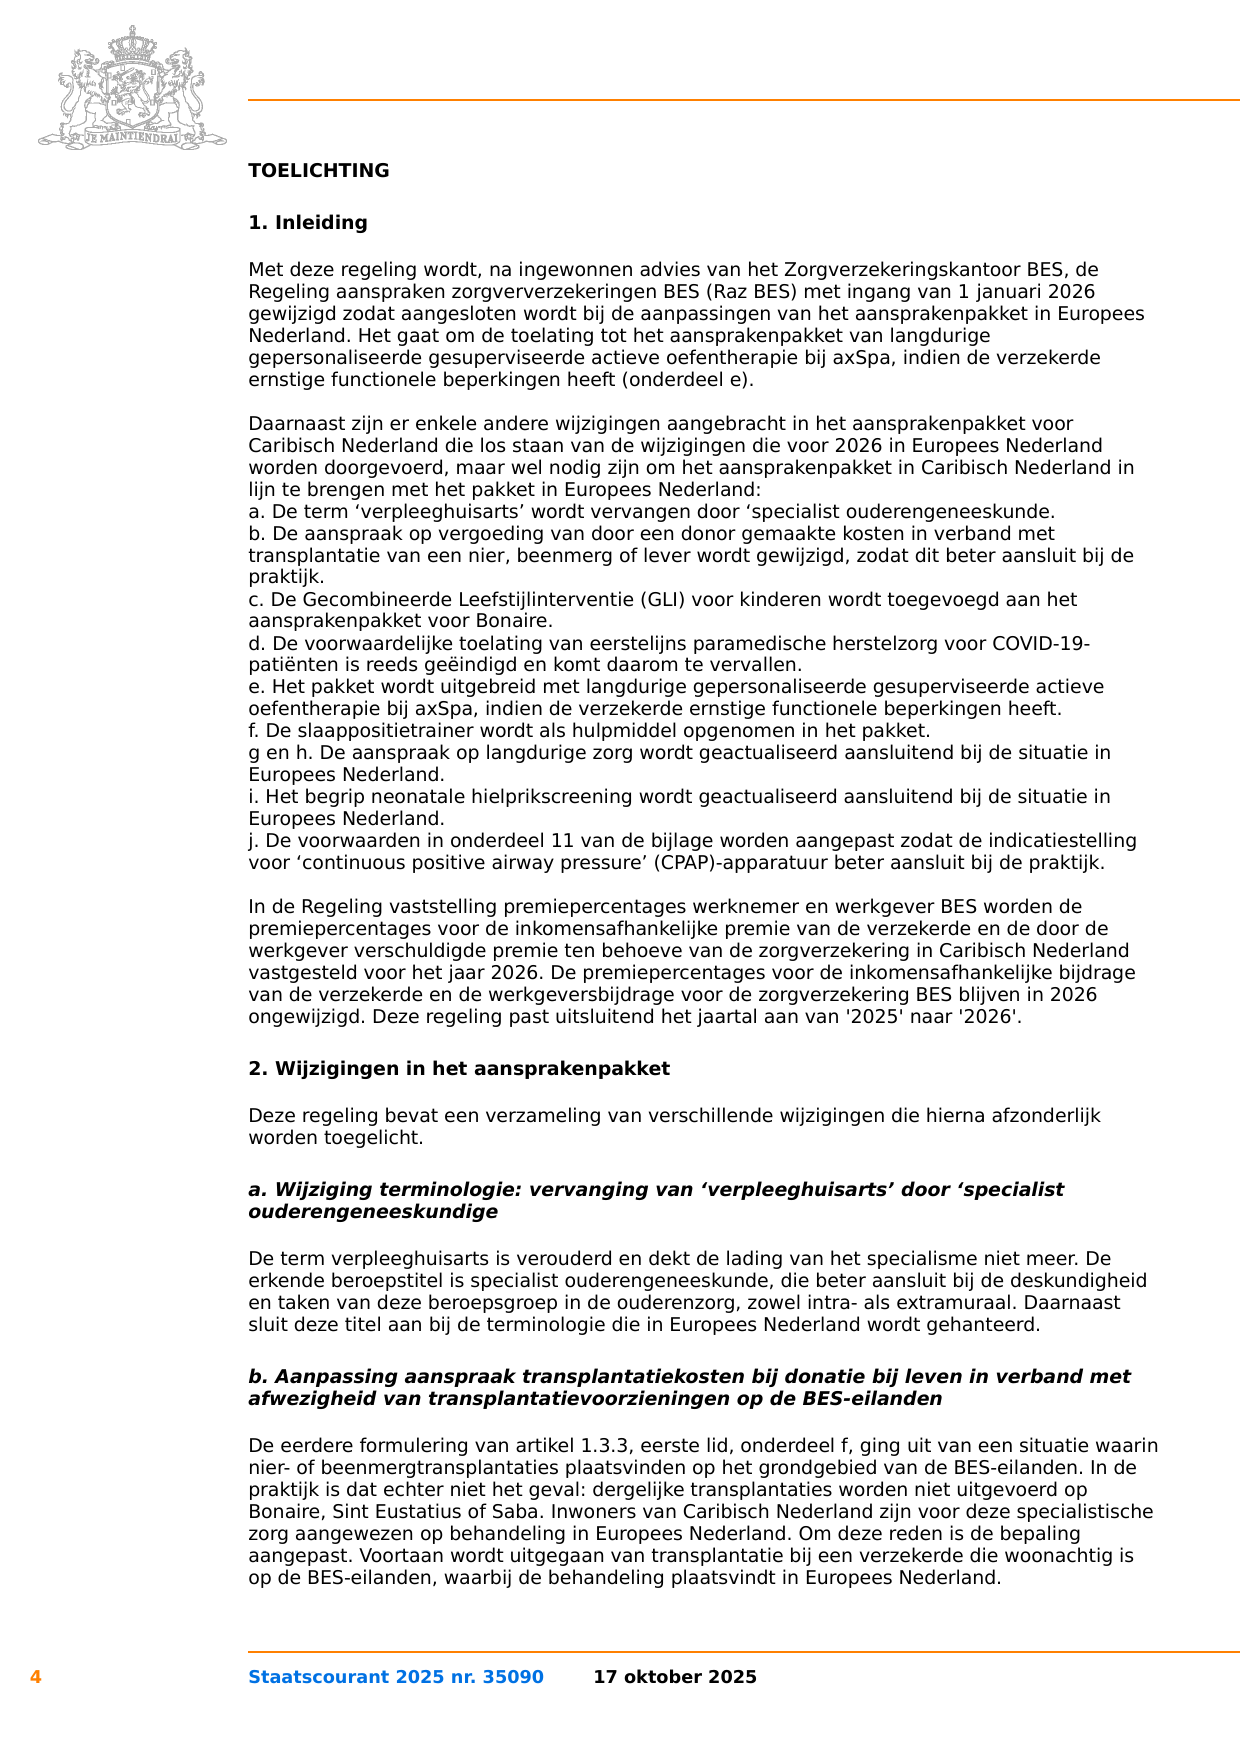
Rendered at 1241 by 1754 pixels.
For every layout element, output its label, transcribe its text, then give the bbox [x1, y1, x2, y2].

text g en h. De aanspraak op langdurige zorg wordt geactualiseerd aansluitend bij de situatie in Europees Nederland. [248, 742, 1163, 786]
subtitle 2. Wijzigingen in het aansprakenpakket [248, 1058, 1163, 1080]
subtitle a. Wijziging terminologie: vervanging van ‘verpleeghuisarts’ door ‘specialist ouderengeneeskundige [248, 1179, 1163, 1223]
text Met deze regeling wordt, na ingewonnen advies van het Zorgverzekeringskantoor BES, de Regeling aanspraken zorgververzekeringen BES (Raz BES) met ingang van 1 januari 2026 gewijzigd zodat aangesloten wordt bij de aanpassingen van het aansprakenpakket in Europees Nederland. Het gaat om de toelating tot het aansprakenpakket van langdurige gepersonaliseerde gesuperviseerde actieve oefentherapie bij axSpa, indien de verzekerde ernstige functionele beperkingen heeft (onderdeel e). [248, 259, 1163, 391]
subtitle TOELICHTING [248, 160, 1163, 182]
text f. De slaappositietrainer wordt als hulpmiddel opgenomen in het pakket. [248, 720, 1163, 742]
text j. De voorwaarden in onderdeel 11 van de bijlage worden aangepast zodat de indicatiestelling voor ‘continuous positive airway pressure’ (CPAP)-apparatuur beter aansluit bij de praktijk. [248, 830, 1163, 874]
subtitle b. Aanpassing aanspraak transplantatiekosten bij donatie bij leven in verband met afwezigheid van transplantatievoorzieningen op de BES-eilanden [248, 1366, 1163, 1410]
text De term verpleeghuisarts is verouderd en dekt de lading van het specialisme niet meer. De erkende beroepstitel is specialist ouderengeneeskunde, die beter aansluit bij de deskundigheid en taken van deze beroepsgroep in de ouderenzorg, zowel intra- als extramuraal. Daarnaast sluit deze titel aan bij de terminologie die in Europees Nederland wordt gehanteerd. [248, 1248, 1163, 1336]
text e. Het pakket wordt uitgebreid met langdurige gepersonaliseerde gesuperviseerde actieve oefentherapie bij axSpa, indien de verzekerde ernstige functionele beperkingen heeft. [248, 676, 1163, 720]
picture [38, 25, 227, 150]
text Deze regeling bevat een verzameling van verschillende wijzigingen die hierna afzonderlijk worden toegelicht. [248, 1105, 1163, 1149]
text d. De voorwaardelijke toelating van eerstelijns paramedische herstelzorg voor COVID-19-patiënten is reeds geëindigd en komt daarom te vervallen. [248, 632, 1163, 676]
text In de Regeling vaststelling premiepercentages werknemer en werkgever BES worden de premiepercentages voor de inkomensafhankelijke premie van de verzekerde en de door de werkgever verschuldigde premie ten behoeve van de zorgverzekering in Caribisch Nederland vastgesteld voor het jaar 2026. De premiepercentages voor de inkomensafhankelijke bijdrage van de verzekerde en de werkgeversbijdrage voor de zorgverzekering BES blijven in 2026 ongewijzigd. Deze regeling past uitsluitend het jaartal aan van '2025' naar '2026'. [248, 896, 1163, 1028]
text b. De aanspraak op vergoeding van door een donor gemaakte kosten in verband met transplantatie van een nier, beenmerg of lever wordt gewijzigd, zodat dit beter aansluit bij de praktijk. [248, 522, 1163, 588]
text c. De Gecombineerde Leefstijlinterventie (GLI) voor kinderen wordt toegevoegd aan het aansprakenpakket voor Bonaire. [248, 588, 1163, 632]
text Daarnaast zijn er enkele andere wijzigingen aangebracht in het aansprakenpakket voor Caribisch Nederland die los staan van de wijzigingen die voor 2026 in Europees Nederland worden doorgevoerd, maar wel nodig zijn om het aansprakenpakket in Caribisch Nederland in lijn te brengen met het pakket in Europees Nederland: [248, 413, 1163, 501]
subtitle 1. Inleiding [248, 212, 1163, 234]
text a. De term ‘verpleeghuisarts’ wordt vervangen door ‘specialist ouderengeneeskunde. [248, 501, 1163, 522]
text i. Het begrip neonatale hielprikscreening wordt geactualiseerd aansluitend bij de situatie in Europees Nederland. [248, 786, 1163, 830]
text De eerdere formulering van artikel 1.3.3, eerste lid, onderdeel f, ging uit van een situatie waarin nier- of beenmergtransplantaties plaatsvinden op het grondgebied van de BES-eilanden. In de praktijk is dat echter niet het geval: dergelijke transplantaties worden niet uitgevoerd op Bonaire, Sint Eustatius of Saba. Inwoners van Caribisch Nederland zijn voor deze specialistische zorg aangewezen op behandeling in Europees Nederland. Om deze reden is de bepaling aangepast. Voortaan wordt uitgegaan van transplantatie bij een verzekerde die woonachtig is op de BES-eilanden, waarbij de behandeling plaatsvindt in Europees Nederland. [248, 1435, 1163, 1588]
